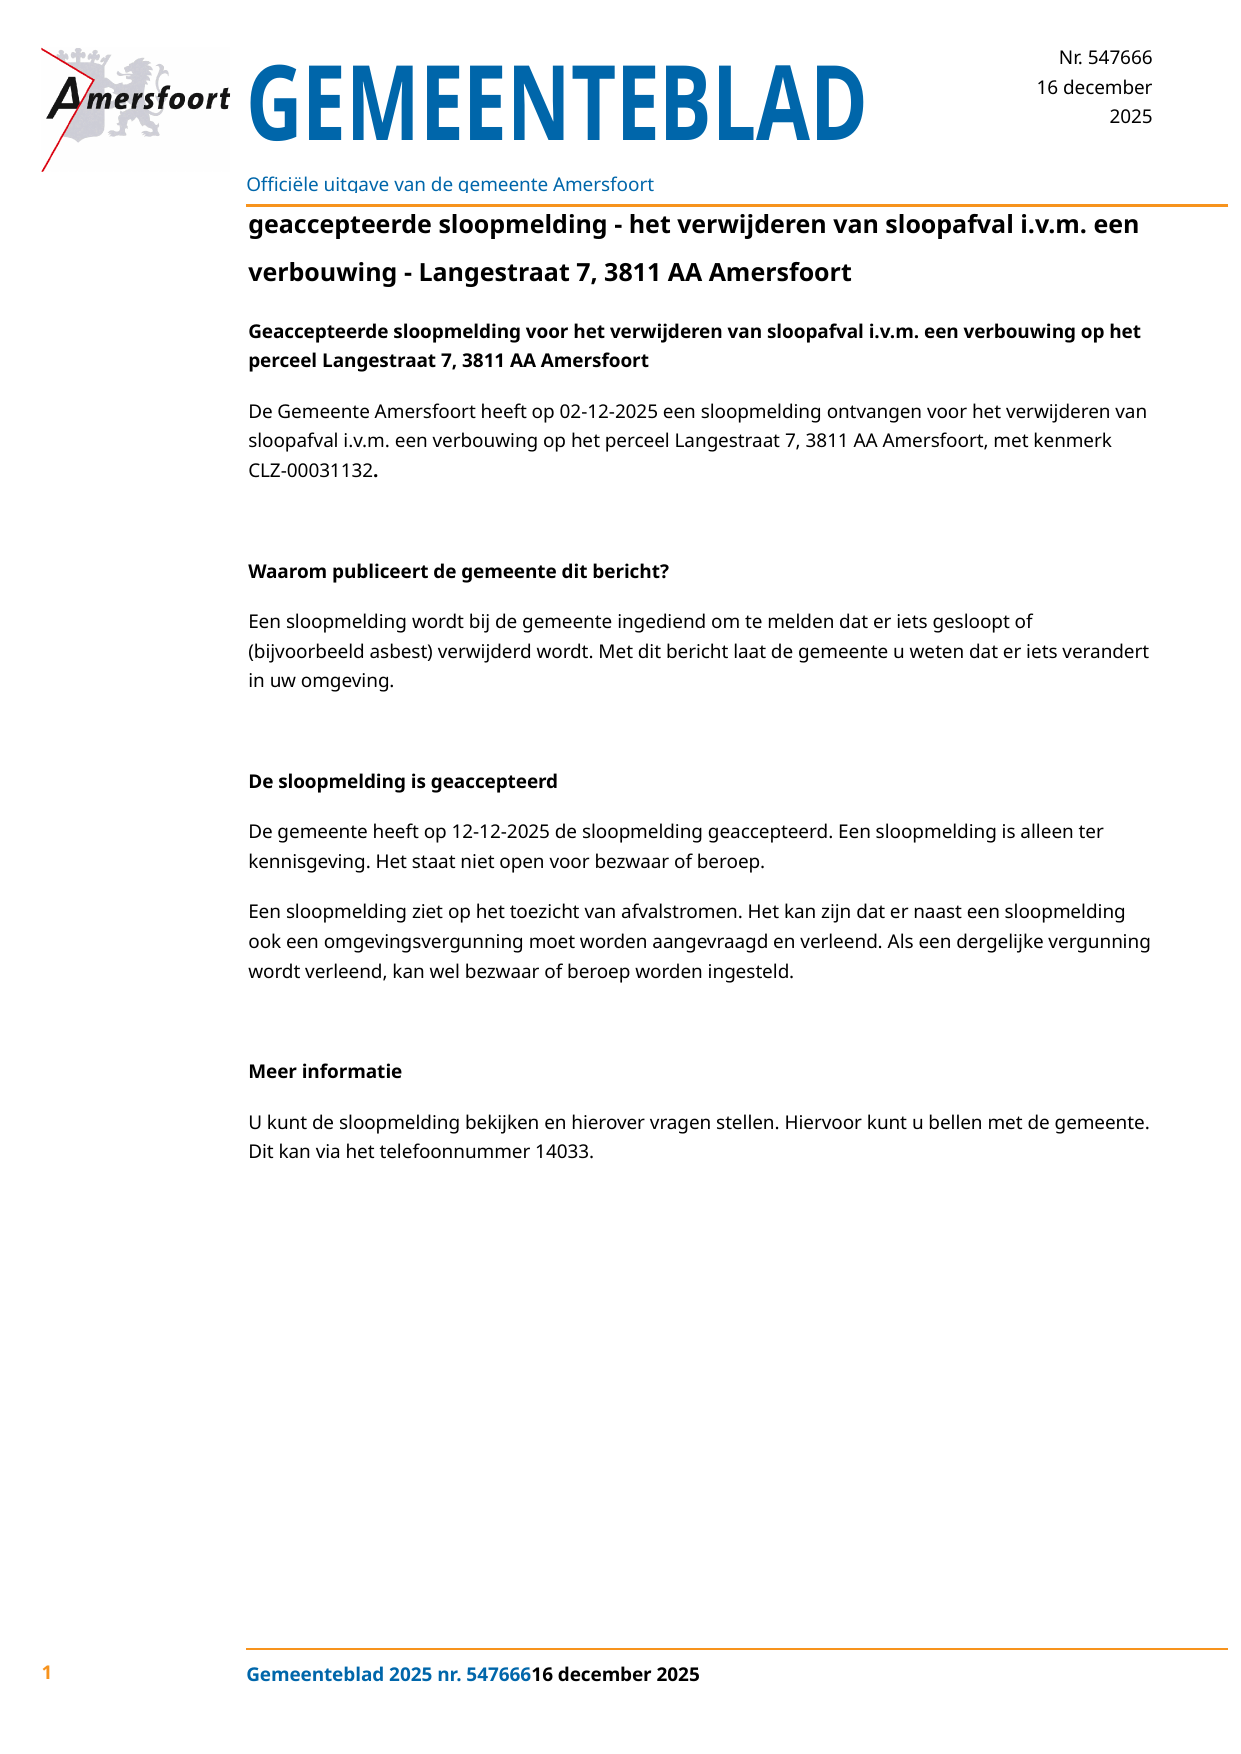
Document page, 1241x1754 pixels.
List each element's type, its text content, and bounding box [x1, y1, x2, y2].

text U kunt de sloopmelding bekijken en hierover vragen stellen. Hiervoor kunt u bellen met de gemeente. Dit kan via het telefoonnummer 14033. [248, 1109, 1152, 1164]
text De gemeente heeft op 12-12-2025 de sloopmelding geaccepteerd. Een sloopmelding is alleen ter kennisgeving. Het staat niet open voor bezwaar of beroep. [248, 819, 1152, 874]
text De sloopmelding is geaccepteerd [248, 768, 1152, 794]
picture [41, 47, 231, 172]
text Een sloopmelding wordt bij de gemeente ingediend om te melden dat er iets gesloopt of (bijvoorbeeld asbest) verwijderd wordt. Met dit bericht laat de gemeente u weten dat er iets verandert in uw omgeving. [248, 608, 1152, 693]
text Meer informatie [248, 1059, 1152, 1084]
text Geaccepteerde sloopmelding voor het verwijderen van sloopafval i.v.m. een verbouwing op het perceel Langestraat 7, 3811 AA Amersfoort [248, 318, 1152, 373]
text Waarom publiceert de gemeente dit bericht? [248, 558, 1152, 584]
text geaccepteerde sloopmelding - het verwijderen van sloopafval i.v.m. een verbouwing - Langestraat 7, 3811 AA Amersfoort [248, 207, 1152, 288]
text De Gemeente Amersfoort heeft op 02-12-2025 een sloopmelding ontvangen voor het verwijderen van sloopafval i.v.m. een verbouwing op het perceel Langestraat 7, 3811 AA Amersfoort, met kenmerk CLZ-00031132. [248, 398, 1152, 483]
text Een sloopmelding ziet op het toezicht van afvalstromen. Het kan zijn dat er naast een sloopmelding ook een omgevingsvergunning moet worden aangevraagd en verleend. Als een dergelijke vergunning wordt verleend, kan wel bezwaar of beroep worden ingesteld. [248, 899, 1152, 984]
